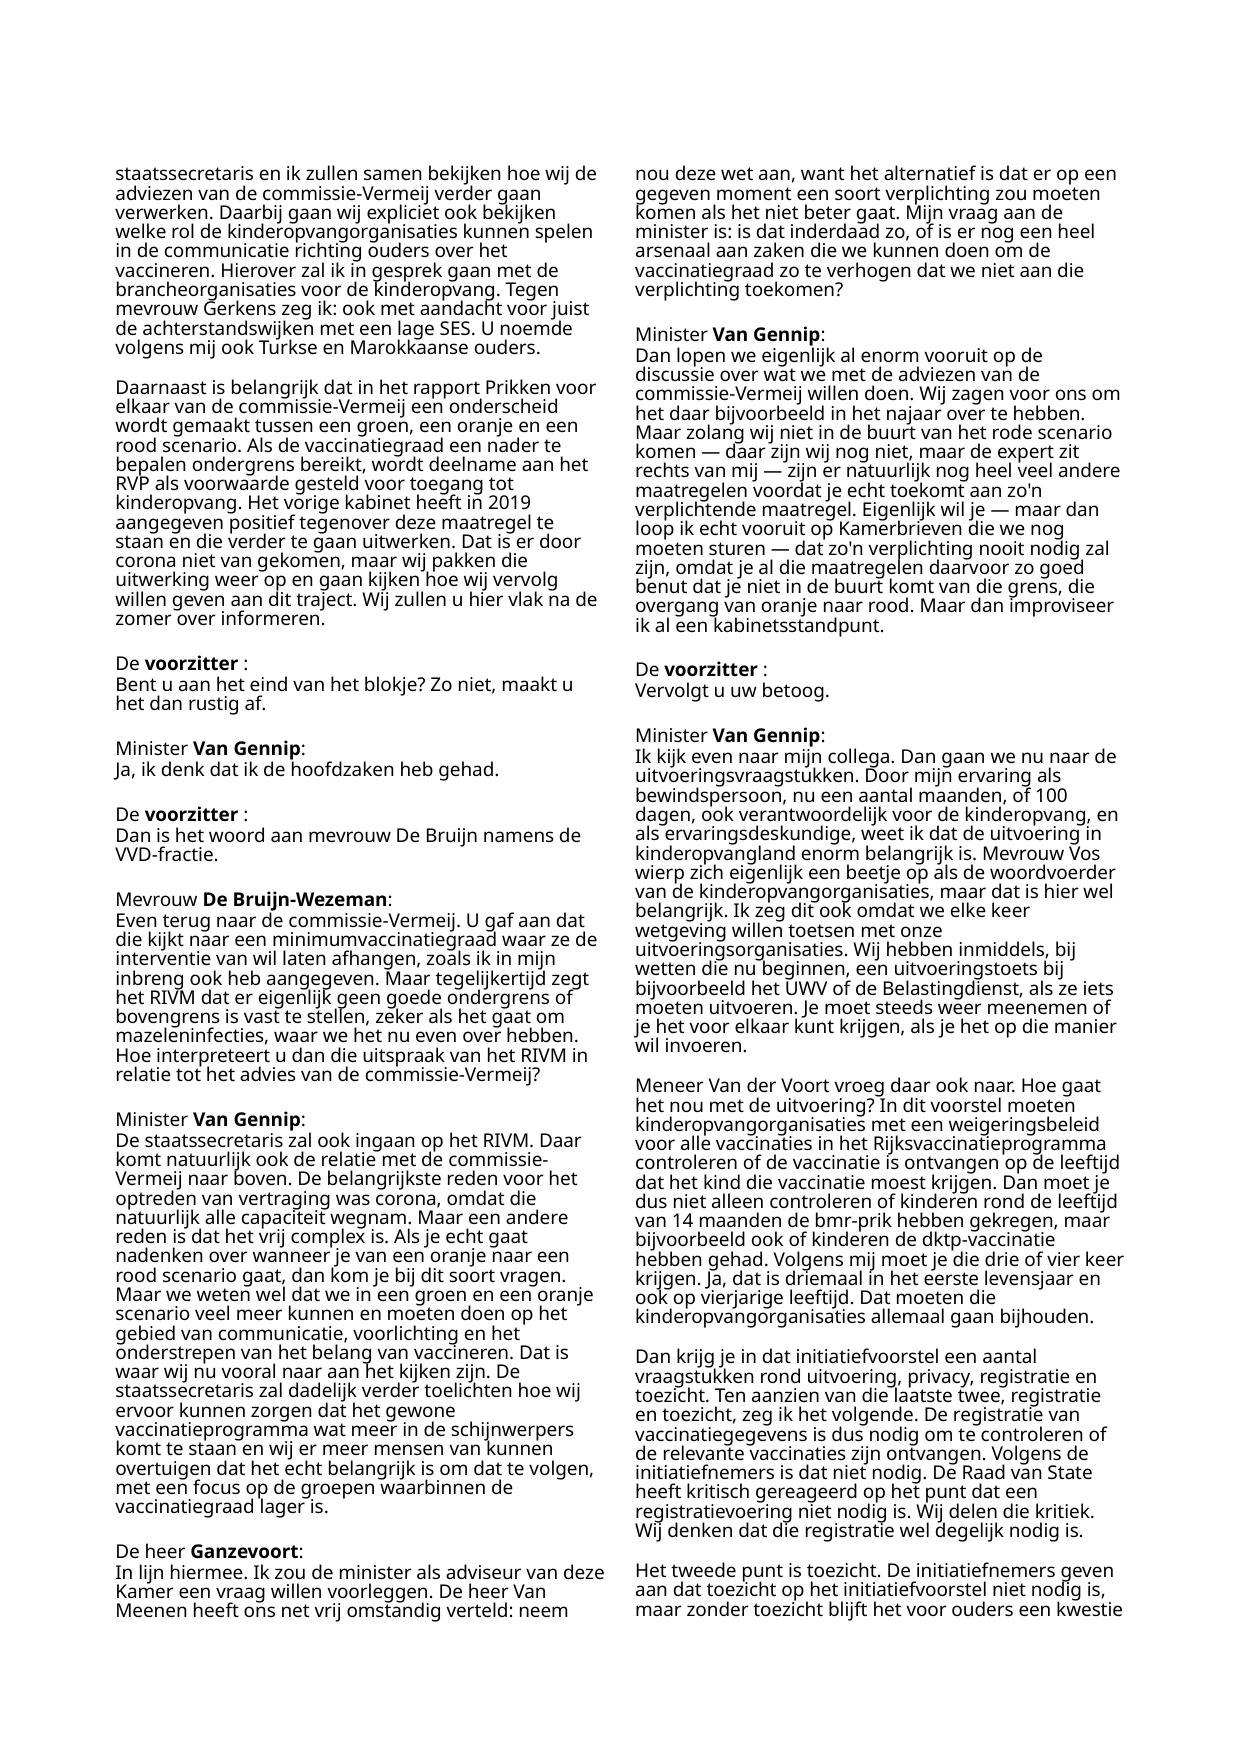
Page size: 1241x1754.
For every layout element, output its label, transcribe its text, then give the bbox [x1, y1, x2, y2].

text Het tweede punt is toezicht. De initiatiefnemers geven aan dat toezicht op het initiatiefvoorstel niet nodig is, maar zonder toezicht blijft het voor ouders een kwestie [635, 1562, 1125, 1620]
text nou deze wet aan, want het alternatief is dat er op een gegeven moment een soort verplichting zou moeten komen als het niet beter gaat. Mijn vraag aan de minister is: is dat inderdaad zo, of is er nog een heel arsenaal aan zaken die we kunnen doen om de vaccinatiegraad zo te verhogen dat we niet aan die verplichting toekomen? [635, 165, 1125, 300]
text De voorzitter : [115, 650, 605, 676]
text Minister Van Gennip: [115, 735, 605, 761]
text Bent u aan het eind van het blokje? Zo niet, maakt u het dan rustig af. [115, 676, 605, 714]
text De staatssecretaris zal ook ingaan op het RIVM. Daar komt natuurlijk ook de relatie met de commissie-Vermeij naar boven. De belangrijkste reden voor het optreden van vertraging was corona, omdat die natuurlijk alle capaciteit wegnam. Maar een andere reden is dat het vrij complex is. Als je echt gaat nadenken over wanneer je van een oranje naar een rood scenario gaat, dan kom je bij dit soort vragen. Maar we weten wel dat we in een groen en een oranje scenario veel meer kunnen en moeten doen op het gebied van communicatie, voorlichting en het onderstrepen van het belang van vaccineren. Dat is waar wij nu vooral naar aan het kijken zijn. De staatssecretaris zal dadelijk verder toelichten hoe wij ervoor kunnen zorgen dat het gewone vaccinatieprogramma wat meer in de schijnwerpers komt te staan en wij er meer mensen van kunnen overtuigen dat het echt belangrijk is om dat te volgen, met een focus op de groepen waarbinnen de vaccinatiegraad lager is. [115, 1132, 605, 1517]
text staatssecretaris en ik zullen samen bekijken hoe wij de adviezen van de commissie-Vermeij verder gaan verwerken. Daarbij gaan wij expliciet ook bekijken welke rol de kinderopvangorganisaties kunnen spelen in de communicatie richting ouders over het vaccineren. Hierover zal ik in gesprek gaan met de brancheorganisaties voor de kinderopvang. Tegen mevrouw Gerkens zeg ik: ook met aandacht voor juist de achterstandswijken met een lage SES. U noemde volgens mij ook Turkse en Marokkaanse ouders. [115, 165, 605, 358]
text Dan krijg je in dat initiatiefvoorstel een aantal vraagstukken rond uitvoering, privacy, registratie en toezicht. Ten aanzien van die laatste twee, registratie en toezicht, zeg ik het volgende. De registratie van vaccinatiegegevens is dus nodig om te controleren of de relevante vaccinaties zijn ontvangen. Volgens de initiatiefnemers is dat niet nodig. De Raad van State heeft kritisch gereageerd op het punt dat een registratievoering niet nodig is. Wij delen die kritiek. Wij denken dat die registratie wel degelijk nodig is. [635, 1348, 1125, 1541]
text Even terug naar de commissie-Vermeij. U gaf aan dat die kijkt naar een minimumvaccinatiegraad waar ze de interventie van wil laten afhangen, zoals ik in mijn inbreng ook heb aangegeven. Maar tegelijkertijd zegt het RIVM dat er eigenlijk geen goede ondergrens of bovengrens is vast te stellen, zeker als het gaat om mazeleninfecties, waar we het nu even over hebben. Hoe interpreteert u dan die uitspraak van het RIVM in relatie tot het advies van de commissie-Vermeij? [115, 912, 605, 1085]
text De voorzitter : [115, 801, 605, 827]
text Ik kijk even naar mijn collega. Dan gaan we nu naar de uitvoeringsvraagstukken. Door mijn ervaring als bewindspersoon, nu een aantal maanden, of 100 dagen, ook verantwoordelijk voor de kinderopvang, en als ervaringsdeskundige, weet ik dat de uitvoering in kinderopvangland enorm belangrijk is. Mevrouw Vos wierp zich eigenlijk een beetje op als de woordvoerder van de kinderopvangorganisaties, maar dat is hier wel belangrijk. Ik zeg dit ook omdat we elke keer wetgeving willen toetsen met onze uitvoeringsorganisaties. Wij hebben inmiddels, bij wetten die nu beginnen, een uitvoeringstoets bij bijvoorbeeld het UWV of de Belastingdienst, als ze iets moeten uitvoeren. Je moet steeds weer meenemen of je het voor elkaar kunt krijgen, als je het op die manier wil invoeren. [635, 748, 1125, 1057]
text Ja, ik denk dat ik de hoofdzaken heb gehad. [115, 761, 605, 780]
text Dan is het woord aan mevrouw De Bruijn namens de VVD-fractie. [115, 827, 605, 865]
text Minister Van Gennip: [635, 722, 1125, 748]
text De heer Ganzevoort: [115, 1538, 605, 1564]
text In lijn hiermee. Ik zou de minister als adviseur van deze Kamer een vraag willen voorleggen. De heer Van Meenen heeft ons net vrij omstandig verteld: neem [115, 1564, 605, 1622]
text Vervolgt u uw betoog. [635, 682, 1125, 702]
text Dan lopen we eigenlijk al enorm vooruit op de discussie over wat we met de adviezen van de commissie-Vermeij willen doen. Wij zagen voor ons om het daar bijvoorbeeld in het najaar over te hebben. Maar zolang wij niet in de buurt van het rode scenario komen — daar zijn wij nog niet, maar de expert zit rechts van mij — zijn er natuurlijk nog heel veel andere maatregelen voordat je echt toekomt aan zo'n verplichtende maatregel. Eigenlijk wil je — maar dan loop ik echt vooruit op Kamerbrieven die we nog moeten sturen — dat zo'n verplichting nooit nodig zal zijn, omdat je al die maatregelen daarvoor zo goed benut dat je niet in de buurt komt van die grens, die overgang van oranje naar rood. Maar dan improviseer ik al een kabinetsstandpunt. [635, 347, 1125, 636]
text Daarnaast is belangrijk dat in het rapport Prikken voor elkaar van de commissie-Vermeij een onderscheid wordt gemaakt tussen een groen, een oranje en een rood scenario. Als de vaccinatiegraad een nader te bepalen ondergrens bereikt, wordt deelname aan het RVP als voorwaarde gesteld voor toegang tot kinderopvang. Het vorige kabinet heeft in 2019 aangegeven positief tegenover deze maatregel te staan en die verder te gaan uitwerken. Dat is er door corona niet van gekomen, maar wij pakken die uitwerking weer op en gaan kijken hoe wij vervolg willen geven aan dit traject. Wij zullen u hier vlak na de zomer over informeren. [115, 379, 605, 629]
text Mevrouw De Bruijn-Wezeman: [115, 886, 605, 912]
text Minister Van Gennip: [635, 321, 1125, 347]
text Minister Van Gennip: [115, 1106, 605, 1132]
text Meneer Van der Voort vroeg daar ook naar. Hoe gaat het nou met de uitvoering? In dit voorstel moeten kinderopvangorganisaties met een weigeringsbeleid voor alle vaccinaties in het Rijksvaccinatieprogramma controleren of de vaccinatie is ontvangen op de leeftijd dat het kind die vaccinatie moest krijgen. Dan moet je dus niet alleen controleren of kinderen rond de leeftijd van 14 maanden de bmr-prik hebben gekregen, maar bijvoorbeeld ook of kinderen de dktp-vaccinatie hebben gehad. Volgens mij moet je die drie of vier keer krijgen. Ja, dat is driemaal in het eerste levensjaar en ook op vierjarige leeftijd. Dat moeten die kinderopvangorganisaties allemaal gaan bijhouden. [635, 1077, 1125, 1328]
text De voorzitter : [635, 657, 1125, 682]
